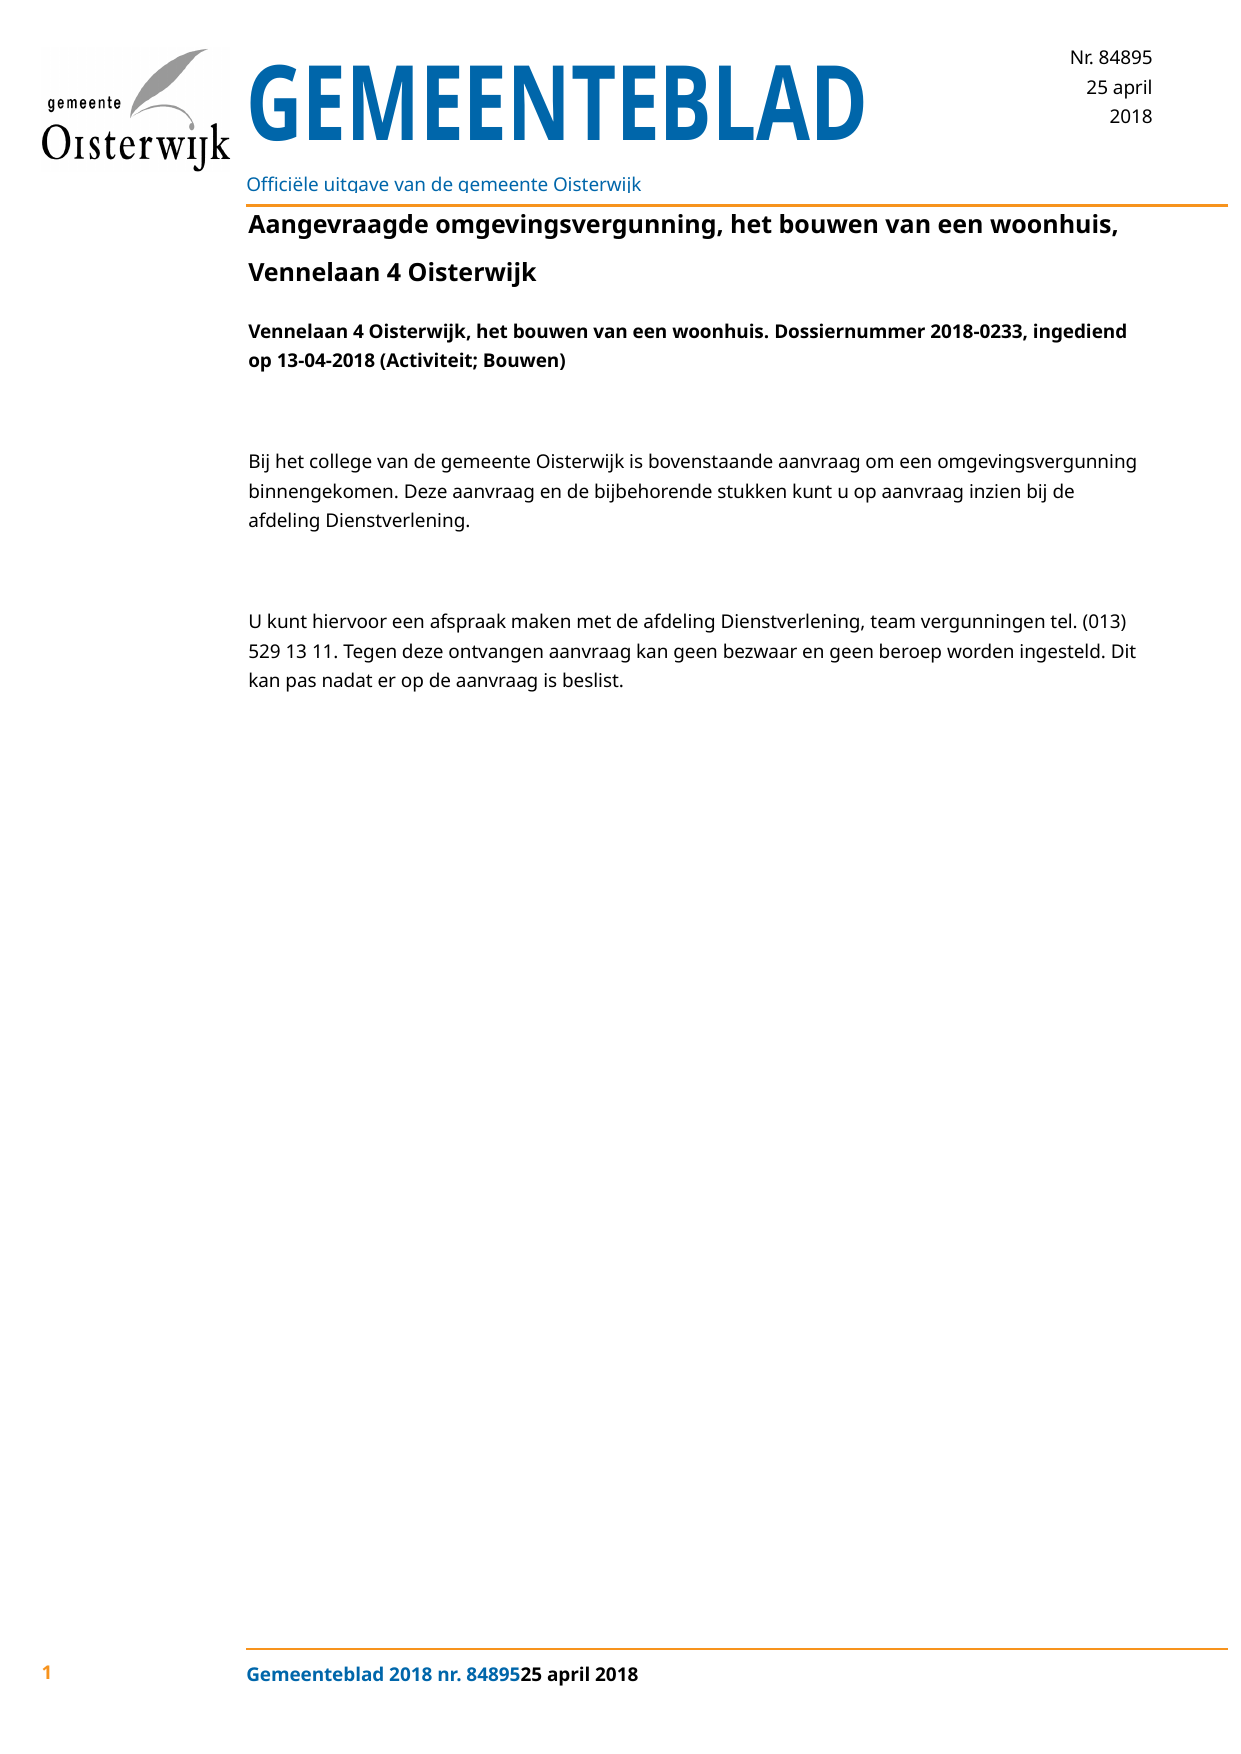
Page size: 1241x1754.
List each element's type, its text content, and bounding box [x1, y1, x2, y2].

picture [41, 47, 231, 172]
text Aangevraagde omgevingsvergunning, het bouwen van een woonhuis, Vennelaan 4 Oisterwijk [248, 207, 1152, 288]
text Vennelaan 4 Oisterwijk, het bouwen van een woonhuis. Dossiernummer 2018-0233, ingediend op 13-04-2018 (Activiteit; Bouwen) [248, 318, 1152, 373]
text U kunt hiervoor een afspraak maken met de afdeling Dienstverlening, team vergunningen tel. (013) 529 13 11. Tegen deze ontvangen aanvraag kan geen bezwaar en geen beroep worden ingesteld. Dit kan pas nadat er op de aanvraag is beslist. [248, 608, 1152, 693]
text Bij het college van de gemeente Oisterwijk is bovenstaande aanvraag om een omgevingsvergunning binnengekomen. Deze aanvraag en de bijbehorende stukken kunt u op aanvraag inzien bij de afdeling Dienstverlening. [248, 448, 1152, 533]
